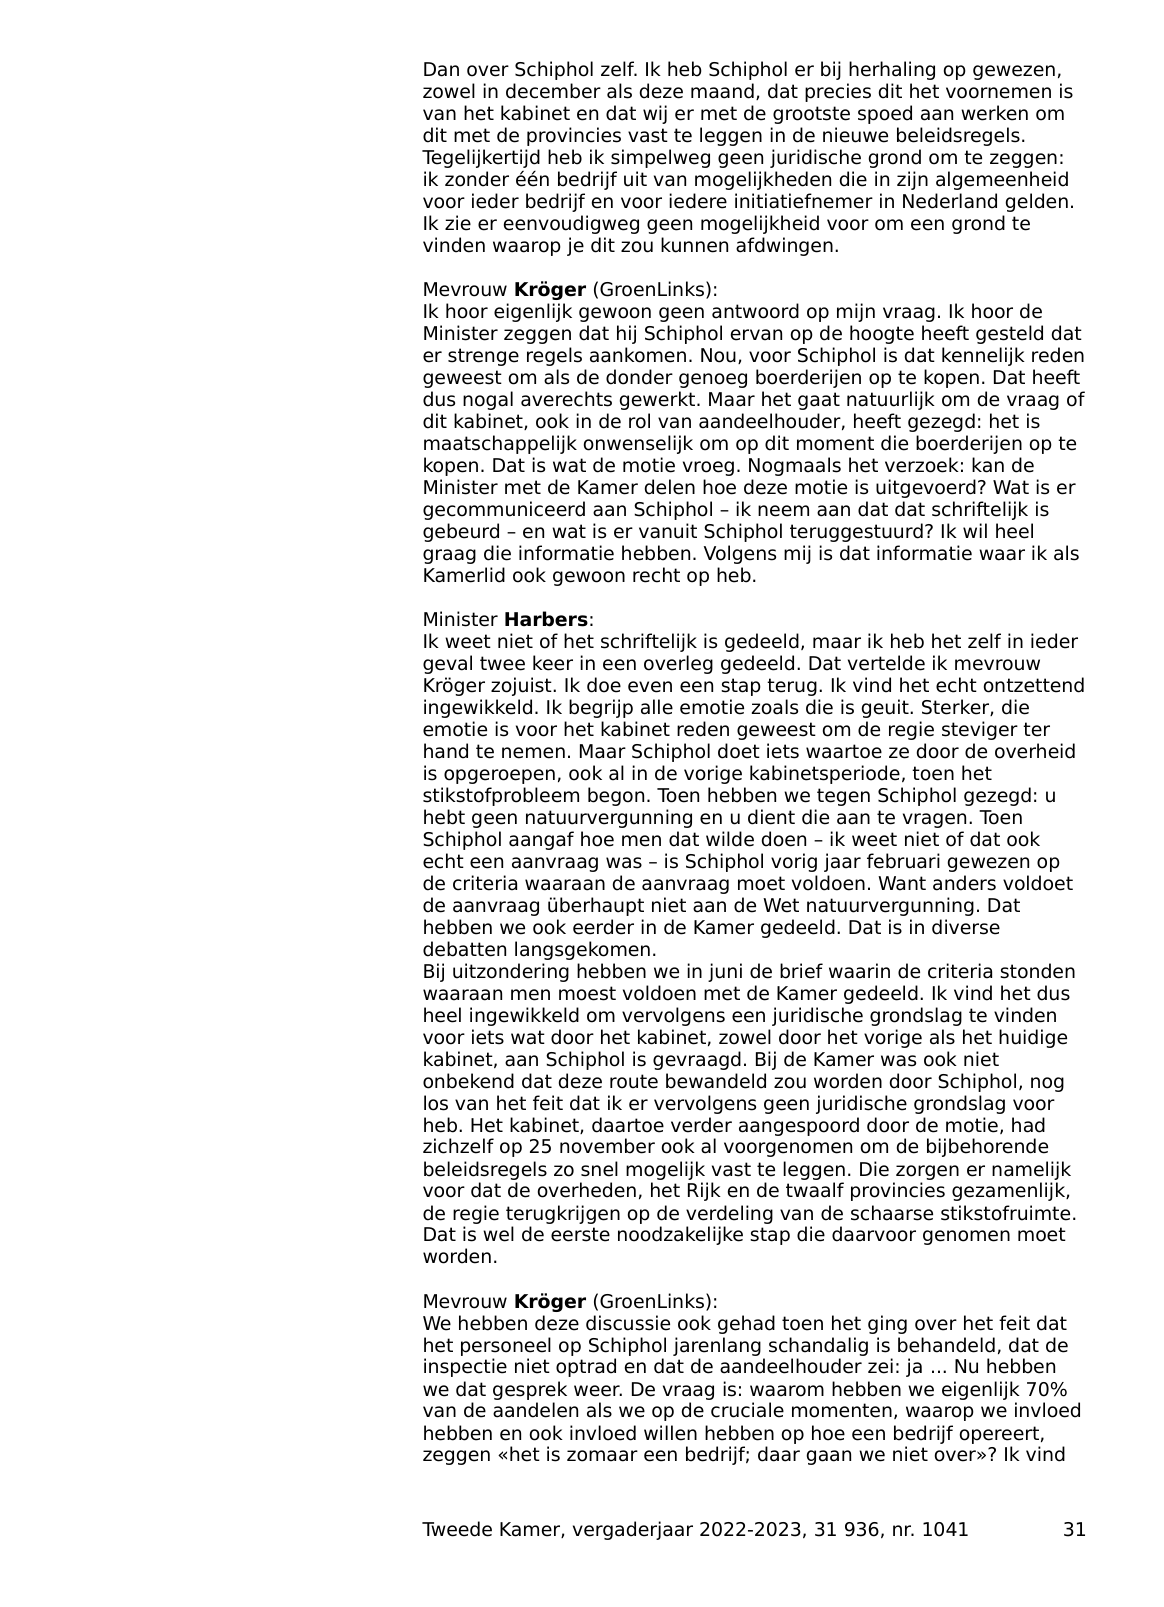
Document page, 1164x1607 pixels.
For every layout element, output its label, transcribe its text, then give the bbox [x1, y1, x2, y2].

text Bij uitzondering hebben we in juni de brief waarin de criteria stonden waaraan men moest voldoen met de Kamer gedeeld. Ik vind het dus heel ingewikkeld om vervolgens een juridische grondslag te vinden voor iets wat door het kabinet, zowel door het vorige als het huidige kabinet, aan Schiphol is gevraagd. Bij de Kamer was ook niet onbekend dat deze route bewandeld zou worden door Schiphol, nog los van het feit dat ik er vervolgens geen juridische grondslag voor heb. Het kabinet, daartoe verder aangespoord door de motie, had zichzelf op 25 november ook al voorgenomen om de bijbehorende beleidsregels zo snel mogelijk vast te leggen. Die zorgen er namelijk voor dat de overheden, het Rijk en de twaalf provincies gezamenlijk, de regie terugkrijgen op de verdeling van de schaarse stikstofruimte. Dat is wel de eerste noodzakelijke stap die daarvoor genomen moet worden. [422, 961, 1087, 1268]
text Mevrouw Kröger (GroenLinks): [422, 279, 1087, 301]
text Ik hoor eigenlijk gewoon geen antwoord op mijn vraag. Ik hoor de Minister zeggen dat hij Schiphol ervan op de hoogte heeft gesteld dat er strenge regels aankomen. Nou, voor Schiphol is dat kennelijk reden geweest om als de donder genoeg boerderijen op te kopen. Dat heeft dus nogal averechts gewerkt. Maar het gaat natuurlijk om de vraag of dit kabinet, ook in de rol van aandeelhouder, heeft gezegd: het is maatschappelijk onwenselijk om op dit moment die boerderijen op te kopen. Dat is wat de motie vroeg. Nogmaals het verzoek: kan de Minister met de Kamer delen hoe deze motie is uitgevoerd? Wat is er gecommuniceerd aan Schiphol – ik neem aan dat dat schriftelijk is gebeurd – en wat is er vanuit Schiphol teruggestuurd? Ik wil heel graag die informatie hebben. Volgens mij is dat informatie waar ik als Kamerlid ook gewoon recht op heb. [422, 301, 1087, 587]
text We hebben deze discussie ook gehad toen het ging over het feit dat het personeel op Schiphol jarenlang schandalig is behandeld, dat de inspectie niet optrad en dat de aandeelhouder zei: ja ... Nu hebben we dat gesprek weer. De vraag is: waarom hebben we eigenlijk 70% van de aandelen als we op de cruciale momenten, waarop we invloed hebben en ook invloed willen hebben op hoe een bedrijf opereert, zeggen «het is zomaar een bedrijf; daar gaan we niet over»? Ik vind [422, 1312, 1087, 1466]
text Minister Harbers: [422, 609, 1087, 631]
text Dan over Schiphol zelf. Ik heb Schiphol er bij herhaling op gewezen, zowel in december als deze maand, dat precies dit het voornemen is van het kabinet en dat wij er met de grootste spoed aan werken om dit met de provincies vast te leggen in de nieuwe beleidsregels. Tegelijkertijd heb ik simpelweg geen juridische grond om te zeggen: ik zonder één bedrijf uit van mogelijkheden die in zijn algemeenheid voor ieder bedrijf en voor iedere initiatiefnemer in Nederland gelden. Ik zie er eenvoudigweg geen mogelijkheid voor om een grond te vinden waarop je dit zou kunnen afdwingen. [422, 59, 1087, 257]
text Mevrouw Kröger (GroenLinks): [422, 1291, 1087, 1312]
text Ik weet niet of het schriftelijk is gedeeld, maar ik heb het zelf in ieder geval twee keer in een overleg gedeeld. Dat vertelde ik mevrouw Kröger zojuist. Ik doe even een stap terug. Ik vind het echt ontzettend ingewikkeld. Ik begrijp alle emotie zoals die is geuit. Sterker, die emotie is voor het kabinet reden geweest om de regie steviger ter hand te nemen. Maar Schiphol doet iets waartoe ze door de overheid is opgeroepen, ook al in de vorige kabinetsperiode, toen het stikstofprobleem begon. Toen hebben we tegen Schiphol gezegd: u hebt geen natuurvergunning en u dient die aan te vragen. Toen Schiphol aangaf hoe men dat wilde doen – ik weet niet of dat ook echt een aanvraag was – is Schiphol vorig jaar februari gewezen op de criteria waaraan de aanvraag moet voldoen. Want anders voldoet de aanvraag überhaupt niet aan de Wet natuurvergunning. Dat hebben we ook eerder in de Kamer gedeeld. Dat is in diverse debatten langsgekomen. [422, 631, 1087, 961]
